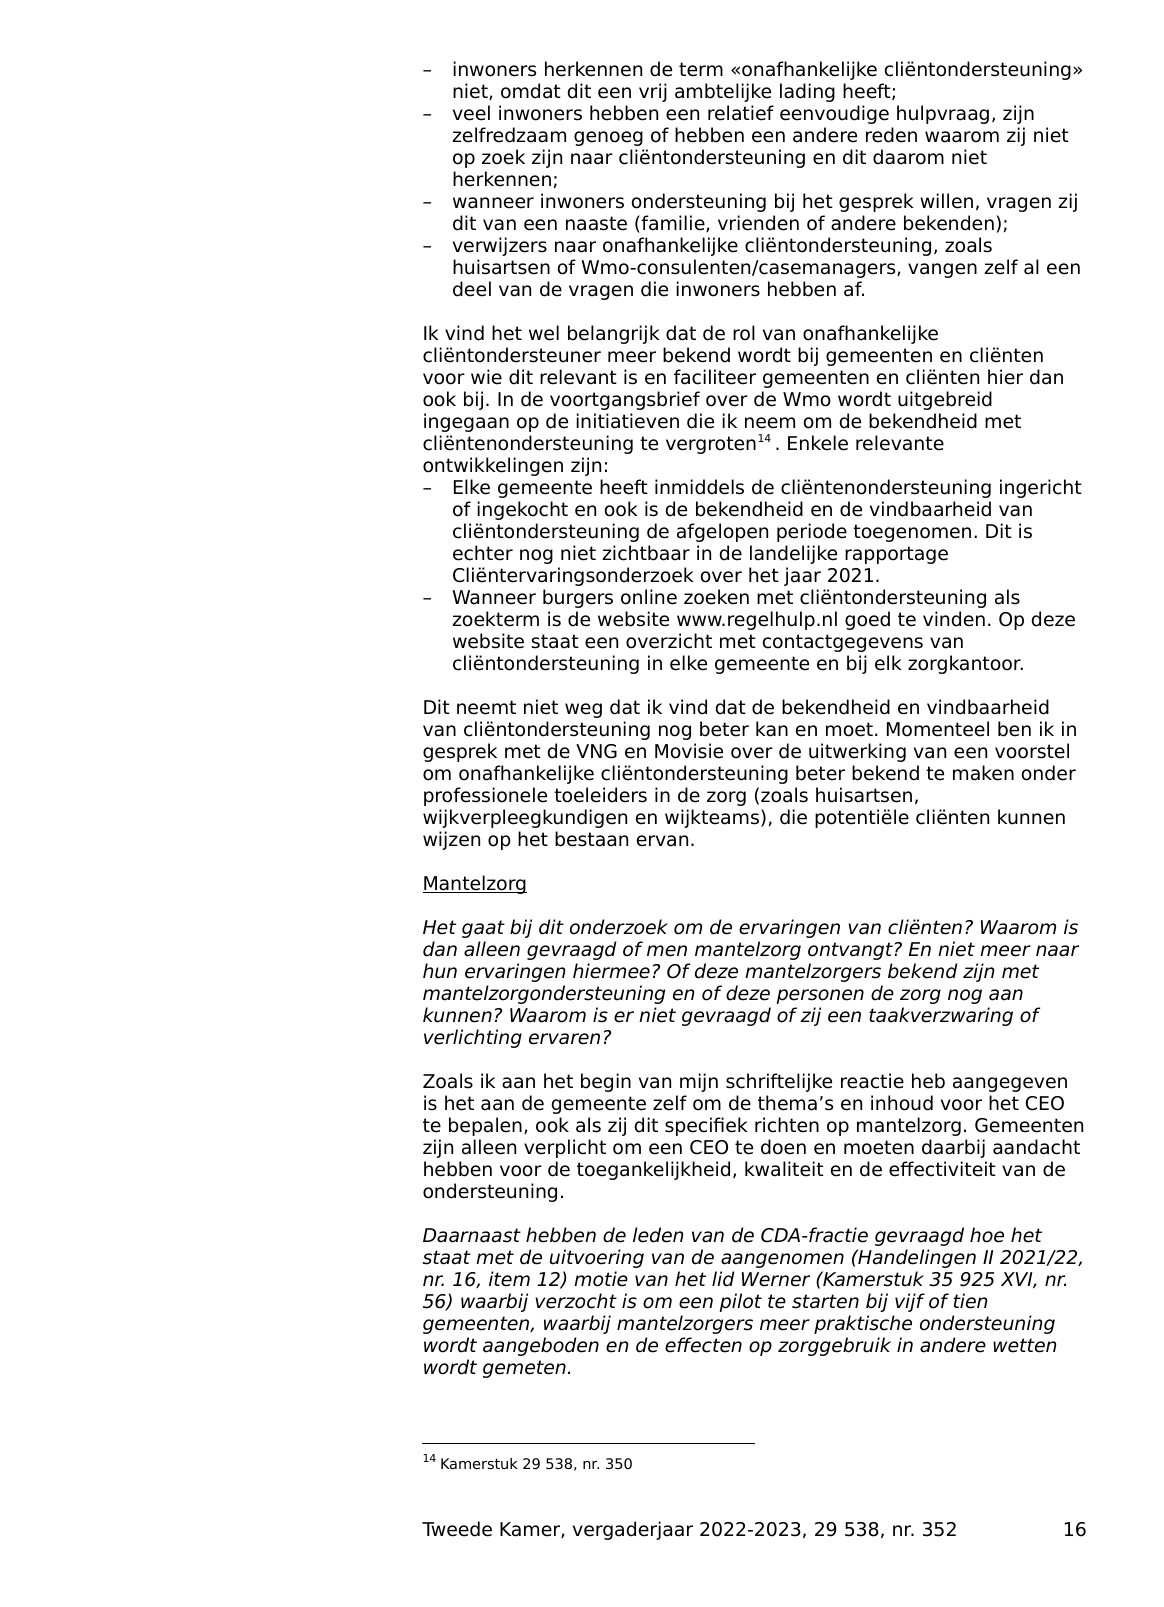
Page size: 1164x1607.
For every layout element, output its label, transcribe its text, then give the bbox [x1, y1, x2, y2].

text – inwoners herkennen de term «onafhankelijke cliëntondersteuning» niet, omdat dit een vrij ambtelijke lading heeft; [422, 59, 1087, 103]
text Dit neemt niet weg dat ik vind dat de bekendheid en vindbaarheid van cliëntondersteuning nog beter kan en moet. Momenteel ben ik in gesprek met de VNG en Movisie over de uitwerking van een voorstel om onafhankelijke cliëntondersteuning beter bekend te maken onder professionele toeleiders in de zorg (zoals huisartsen, wijkverpleegkundigen en wijkteams), die potentiële cliënten kunnen wijzen op het bestaan ervan. [422, 697, 1087, 851]
text – Wanneer burgers online zoeken met cliëntondersteuning als zoekterm is de website www.regelhulp.nl goed te vinden. Op deze website staat een overzicht met contactgegevens van cliëntondersteuning in elke gemeente en bij elk zorgkantoor. [422, 587, 1087, 675]
text Zoals ik aan het begin van mijn schriftelijke reactie heb aangegeven is het aan de gemeente zelf om de thema’s en inhoud voor het CEO te bepalen, ook als zij dit specifiek richten op mantelzorg. Gemeenten zijn alleen verplicht om een CEO te doen en moeten daarbij aandacht hebben voor de toegankelijkheid, kwaliteit en de effectiviteit van de ondersteuning. [422, 1071, 1087, 1203]
subtitle Mantelzorg [422, 873, 1087, 895]
text Daarnaast hebben de leden van de CDA-fractie gevraagd hoe het staat met de uitvoering van de aangenomen (Handelingen II 2021/22, nr. 16, item 12) motie van het lid Werner (Kamerstuk 35 925 XVI, nr. 56) waarbij verzocht is om een pilot te starten bij vijf of tien gemeenten, waarbij mantelzorgers meer praktische ondersteuning wordt aangeboden en de effecten op zorggebruik in andere wetten wordt gemeten. [422, 1225, 1087, 1379]
text Kamerstuk 29 538, nr. 350 [422, 1452, 1087, 1474]
text – veel inwoners hebben een relatief eenvoudige hulpvraag, zijn zelfredzaam genoeg of hebben een andere reden waarom zij niet op zoek zijn naar cliëntondersteuning en dit daarom niet herkennen; [422, 103, 1087, 191]
text – Elke gemeente heeft inmiddels de cliëntenondersteuning ingericht of ingekocht en ook is de bekendheid en de vindbaarheid van cliëntondersteuning de afgelopen periode toegenomen. Dit is echter nog niet zichtbaar in de landelijke rapportage Cliëntervaringsonderzoek over het jaar 2021. [422, 477, 1087, 587]
text Ik vind het wel belangrijk dat de rol van onafhankelijke cliëntondersteuner meer bekend wordt bij gemeenten en cliënten voor wie dit relevant is en faciliteer gemeenten en cliënten hier dan ook bij. In de voortgangsbrief over de Wmo wordt uitgebreid ingegaan op de initiatieven die ik neem om de bekendheid met cliëntenondersteuning te vergroten. Enkele relevante ontwikkelingen zijn: [422, 323, 1087, 477]
text – wanneer inwoners ondersteuning bij het gesprek willen, vragen zij dit van een naaste (familie, vrienden of andere bekenden); [422, 191, 1087, 235]
text Het gaat bij dit onderzoek om de ervaringen van cliënten? Waarom is dan alleen gevraagd of men mantelzorg ontvangt? En niet meer naar hun ervaringen hiermee? Of deze mantelzorgers bekend zijn met mantelzorgondersteuning en of deze personen de zorg nog aan kunnen? Waarom is er niet gevraagd of zij een taakverzwaring of verlichting ervaren? [422, 917, 1087, 1049]
text – verwijzers naar onafhankelijke cliëntondersteuning, zoals huisartsen of Wmo-consulenten/casemanagers, vangen zelf al een deel van de vragen die inwoners hebben af. [422, 235, 1087, 301]
